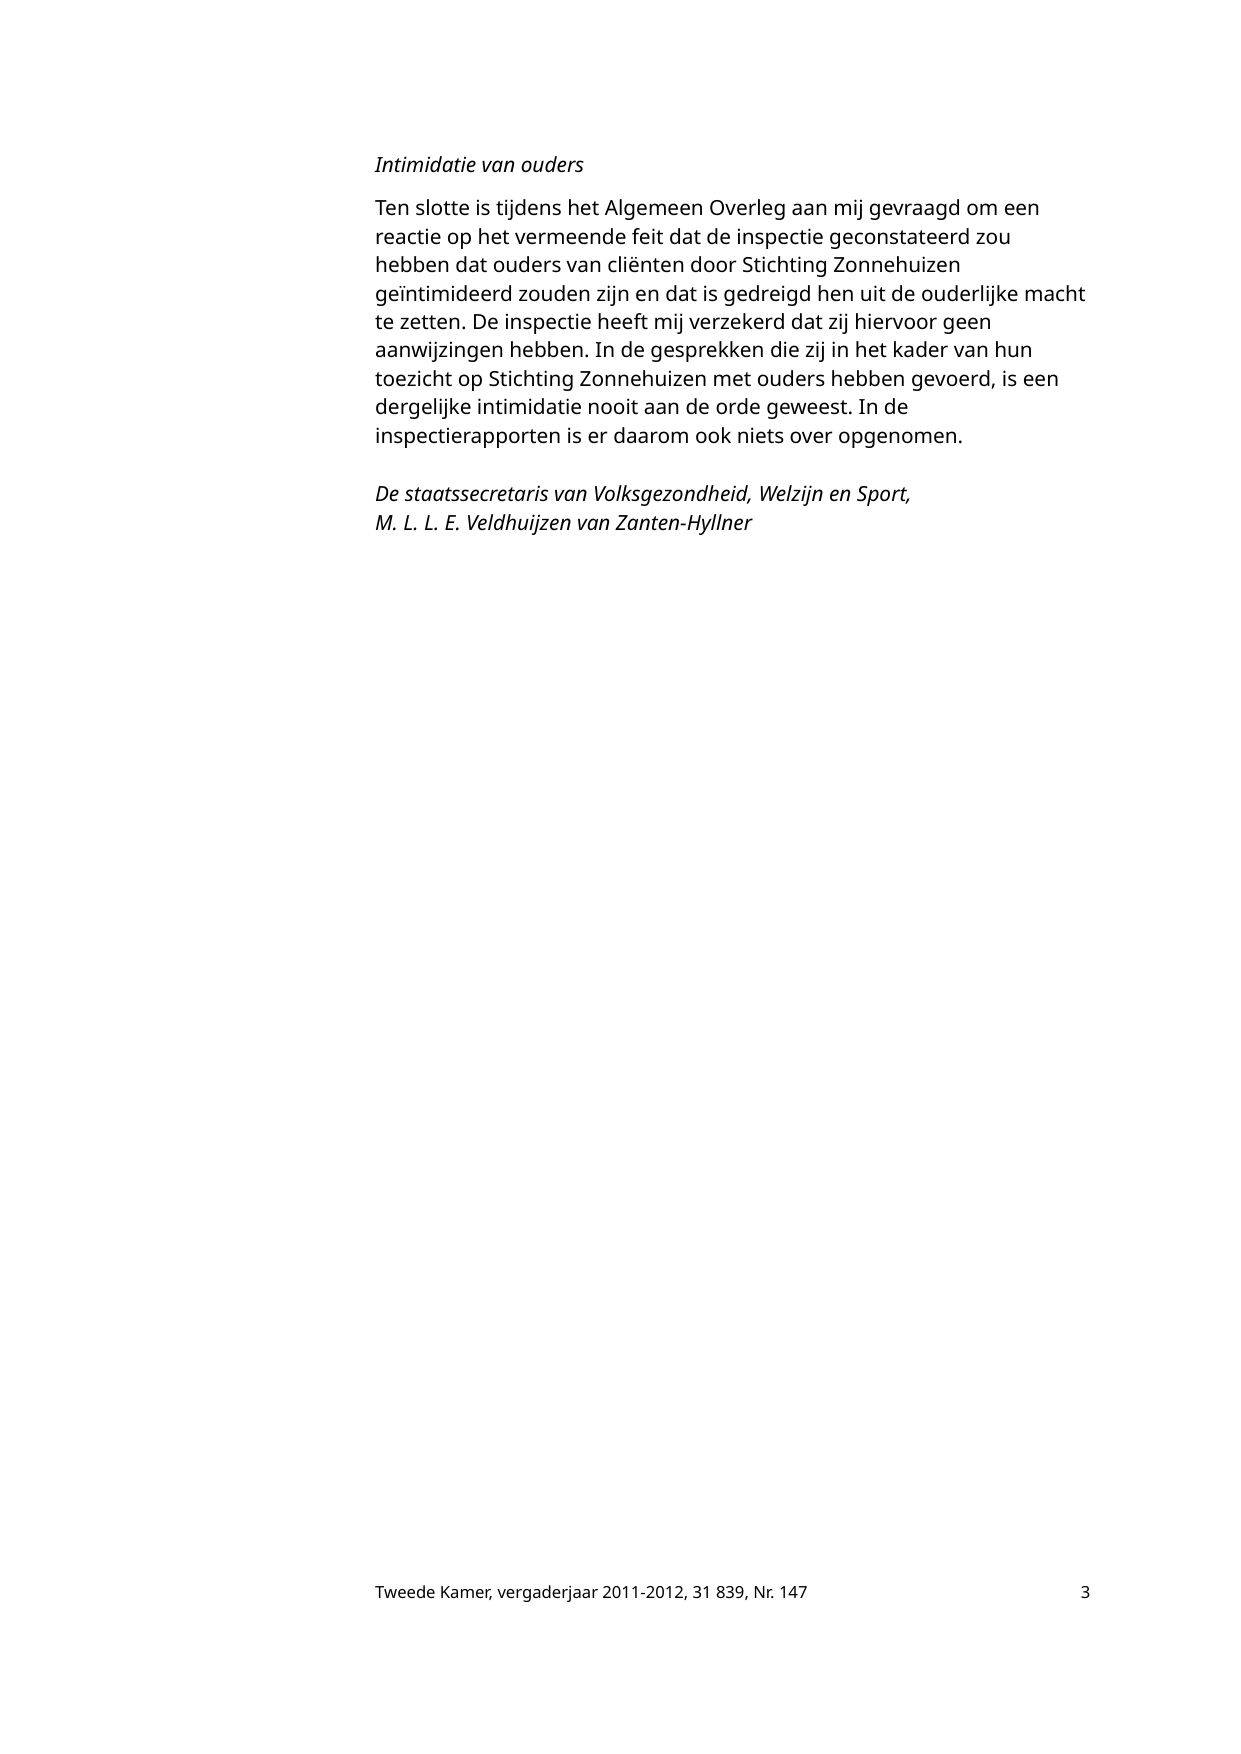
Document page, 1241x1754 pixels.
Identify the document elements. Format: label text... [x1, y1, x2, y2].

text M. L. L. E. Veldhuijzen van Zanten-Hyllner [375, 508, 1090, 536]
text Ten slotte is tijdens het Algemeen Overleg aan mij gevraagd om een reactie op het vermeende feit dat de inspectie geconstateerd zou hebben dat ouders van cliënten door Stichting Zonnehuizen geïntimideerd zouden zijn en dat is gedreigd hen uit de ouderlijke macht te zetten. De inspectie heeft mij verzekerd dat zij hiervoor geen aanwijzingen hebben. In de gesprekken die zij in het kader van hun toezicht op Stichting Zonnehuizen met ouders hebben gevoerd, is een dergelijke intimidatie nooit aan de orde geweest. In de inspectierapporten is er daarom ook niets over opgenomen. [375, 193, 1090, 449]
text Intimidatie van ouders [375, 150, 1090, 178]
text De staatssecretaris van Volksgezondheid, Welzijn en Sport, [375, 479, 1090, 508]
